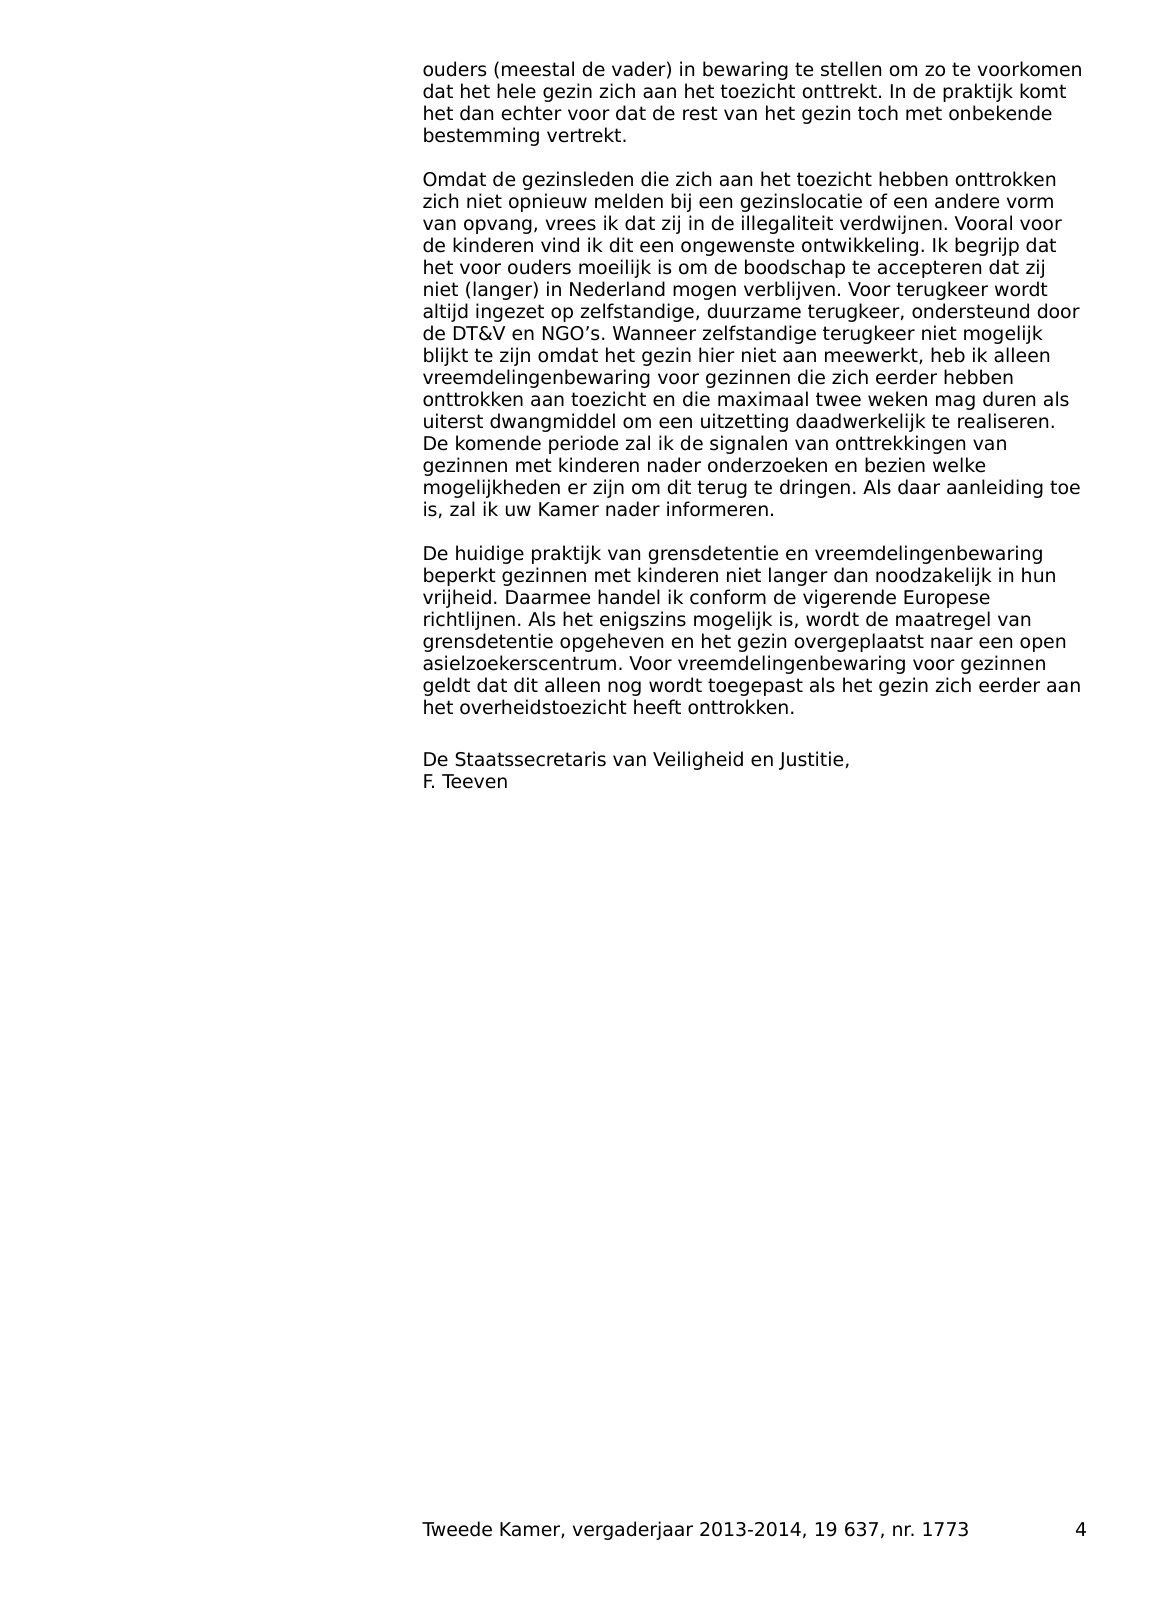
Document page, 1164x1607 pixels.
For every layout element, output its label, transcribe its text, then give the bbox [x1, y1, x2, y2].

text De huidige praktijk van grensdetentie en vreemdelingenbewaring beperkt gezinnen met kinderen niet langer dan noodzakelijk in hun vrijheid. Daarmee handel ik conform de vigerende Europese richtlijnen. Als het enigszins mogelijk is, wordt de maatregel van grensdetentie opgeheven en het gezin overgeplaatst naar een open asielzoekerscentrum. Voor vreemdelingenbewaring voor gezinnen geldt dat dit alleen nog wordt toegepast als het gezin zich eerder aan het overheidstoezicht heeft onttrokken. [422, 543, 1087, 719]
text ouders (meestal de vader) in bewaring te stellen om zo te voorkomen dat het hele gezin zich aan het toezicht onttrekt. In de praktijk komt het dan echter voor dat de rest van het gezin toch met onbekende bestemming vertrekt. [422, 59, 1087, 147]
text De Staatssecretaris van Veiligheid en Justitie, F. Teeven [422, 749, 1087, 793]
text Omdat de gezinsleden die zich aan het toezicht hebben onttrokken zich niet opnieuw melden bij een gezinslocatie of een andere vorm van opvang, vrees ik dat zij in de illegaliteit verdwijnen. Vooral voor de kinderen vind ik dit een ongewenste ontwikkeling. Ik begrijp dat het voor ouders moeilijk is om de boodschap te accepteren dat zij niet (langer) in Nederland mogen verblijven. Voor terugkeer wordt altijd ingezet op zelfstandige, duurzame terugkeer, ondersteund door de DT&V en NGO’s. Wanneer zelfstandige terugkeer niet mogelijk blijkt te zijn omdat het gezin hier niet aan meewerkt, heb ik alleen vreemdelingenbewaring voor gezinnen die zich eerder hebben onttrokken aan toezicht en die maximaal twee weken mag duren als uiterst dwangmiddel om een uitzetting daadwerkelijk te realiseren. De komende periode zal ik de signalen van onttrekkingen van gezinnen met kinderen nader onderzoeken en bezien welke mogelijkheden er zijn om dit terug te dringen. Als daar aanleiding toe is, zal ik uw Kamer nader informeren. [422, 169, 1087, 521]
